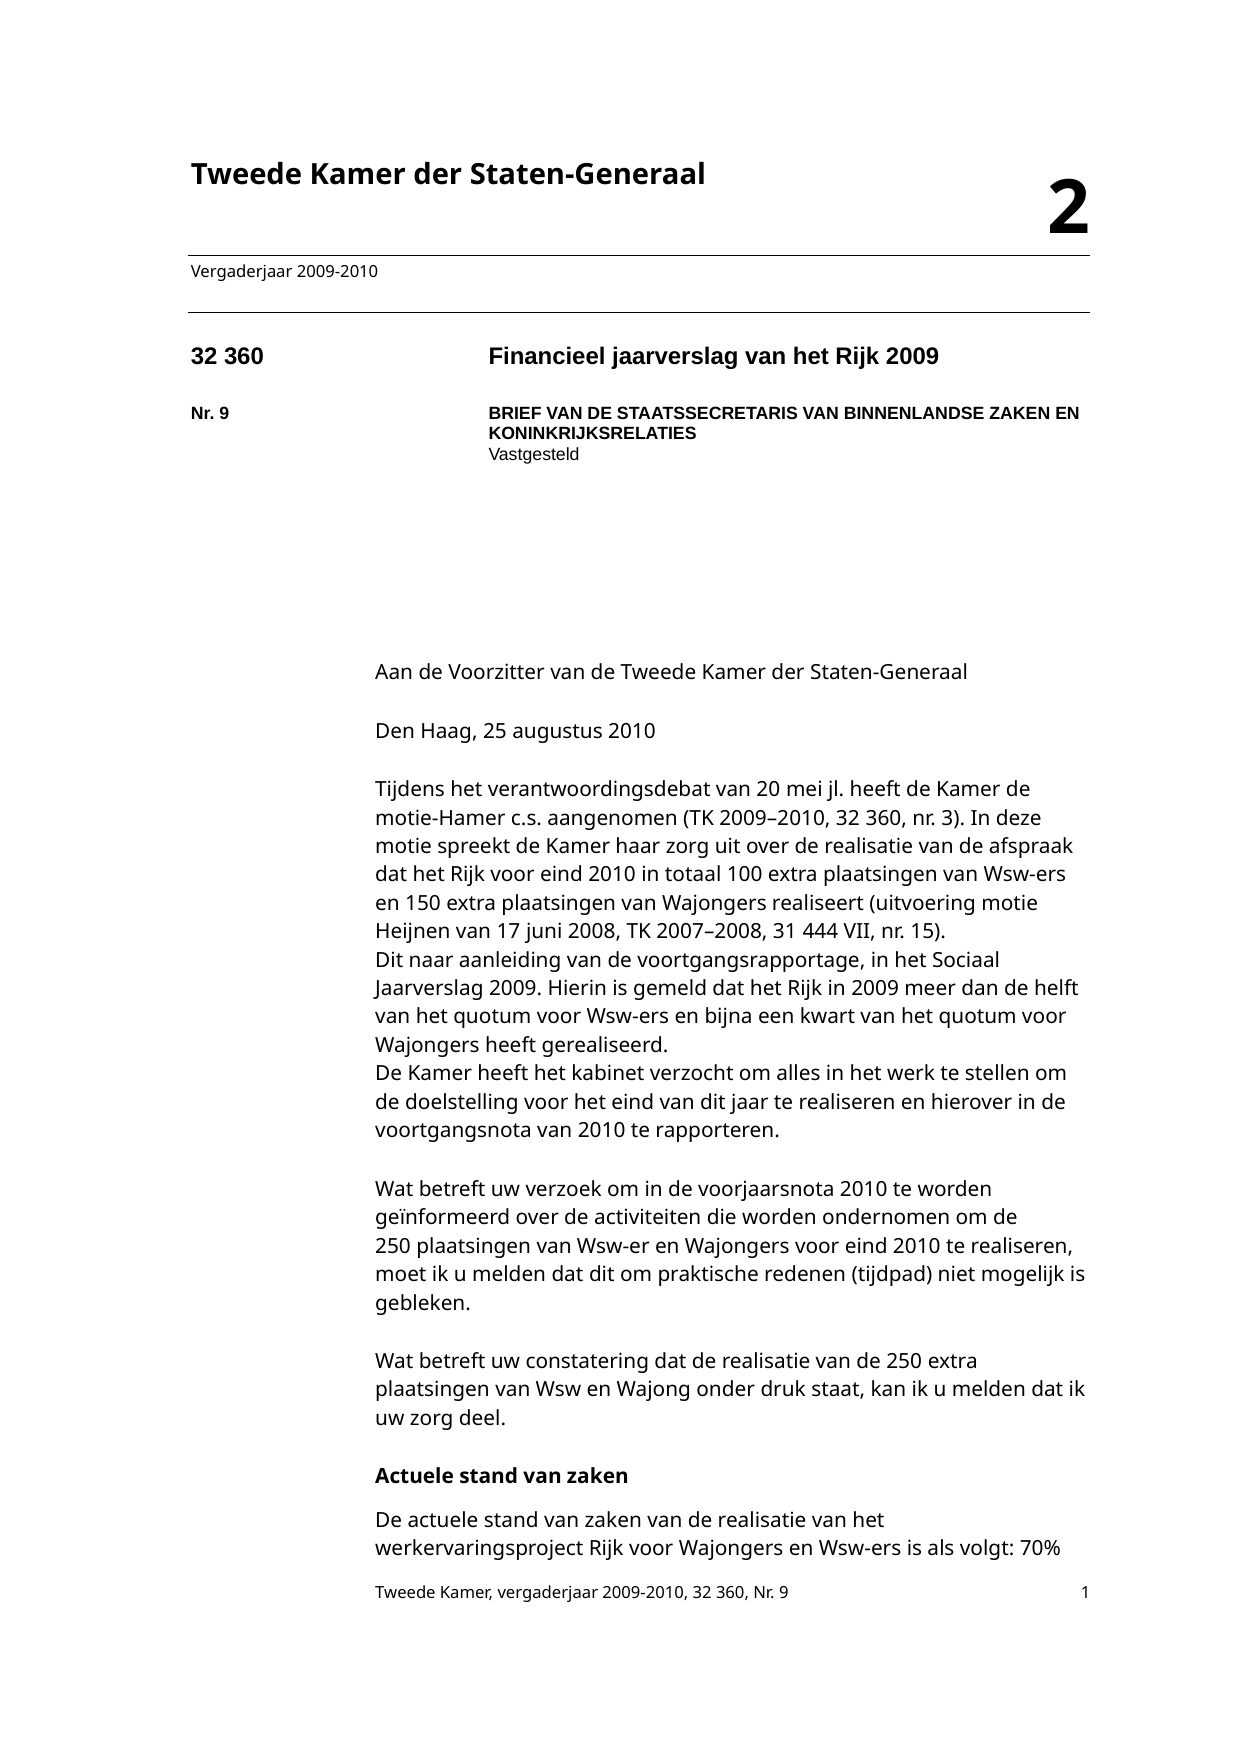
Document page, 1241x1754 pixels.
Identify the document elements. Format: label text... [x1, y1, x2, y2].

table_cell Nr. 9 [188, 399, 485, 539]
table_cell Vergaderjaar 2009-2010 [188, 256, 485, 312]
table_cell Financieel jaarverslag van het Rijk 2009 [485, 339, 1090, 399]
table_header Tweede Kamer der Staten-Generaal [188, 150, 909, 255]
text Wat betreft uw verzoek om in de voorjaarsnota 2010 te worden geïnformeerd over de activiteiten die worden ondernomen om de 250 plaatsingen van Wsw-er en Wajongers voor eind 2010 te realiseren, moet ik u melden dat dit om praktische redenen (tijdpad) niet mogelijk is gebleken. [375, 1174, 1090, 1316]
text Dit naar aanleiding van de voortgangsrapportage, in het Sociaal Jaarverslag 2009. Hierin is gemeld dat het Rijk in 2009 meer dan de helft van het quotum voor Wsw-ers en bijna een kwart van het quotum voor Wajongers heeft gerealiseerd. [375, 945, 1090, 1058]
text Actuele stand van zaken [375, 1461, 1090, 1490]
table_cell [485, 256, 1090, 312]
table_cell [188, 313, 485, 339]
text Tijdens het verantwoordingsdebat van 20 mei jl. heeft de Kamer de motie-Hamer c.s. aangenomen (TK 2009–2010, 32 360, nr. 3). In deze motie spreekt de Kamer haar zorg uit over de realisatie van de afspraak dat het Rijk voor eind 2010 in totaal 100 extra plaatsingen van Wsw-ers en 150 extra plaatsingen van Wajongers realiseert (uitvoering motie Heijnen van 17 juni 2008, TK 2007–2008, 31 444 VII, nr. 15). [375, 774, 1090, 945]
text De Kamer heeft het kabinet verzocht om alles in het werk te stellen om de doelstelling voor het eind van dit jaar te realiseren en hierover in de voortgangsnota van 2010 te rapporteren. [375, 1058, 1090, 1144]
text De actuele stand van zaken van de realisatie van het werkervaringsproject Rijk voor Wajongers en Wsw-ers is als volgt: 70% [375, 1505, 1090, 1562]
table_cell [485, 313, 1090, 339]
text Aan de Voorzitter van de Tweede Kamer der Staten-Generaal [375, 657, 1090, 686]
text Wat betreft uw constatering dat de realisatie van de 250 extra plaatsingen van Wsw en Wajong onder druk staat, kan ik u melden dat ik uw zorg deel. [375, 1346, 1090, 1431]
table_cell BRIEF VAN DE STAATSSECRETARIS VAN BINNENLANDSE ZAKEN EN KONINKRIJKSRELATIES Vastgesteld [485, 399, 1090, 539]
table_cell 32 360 [188, 339, 485, 399]
table_header 2 [910, 150, 1090, 255]
text Den Haag, 25 augustus 2010 [375, 716, 1090, 744]
